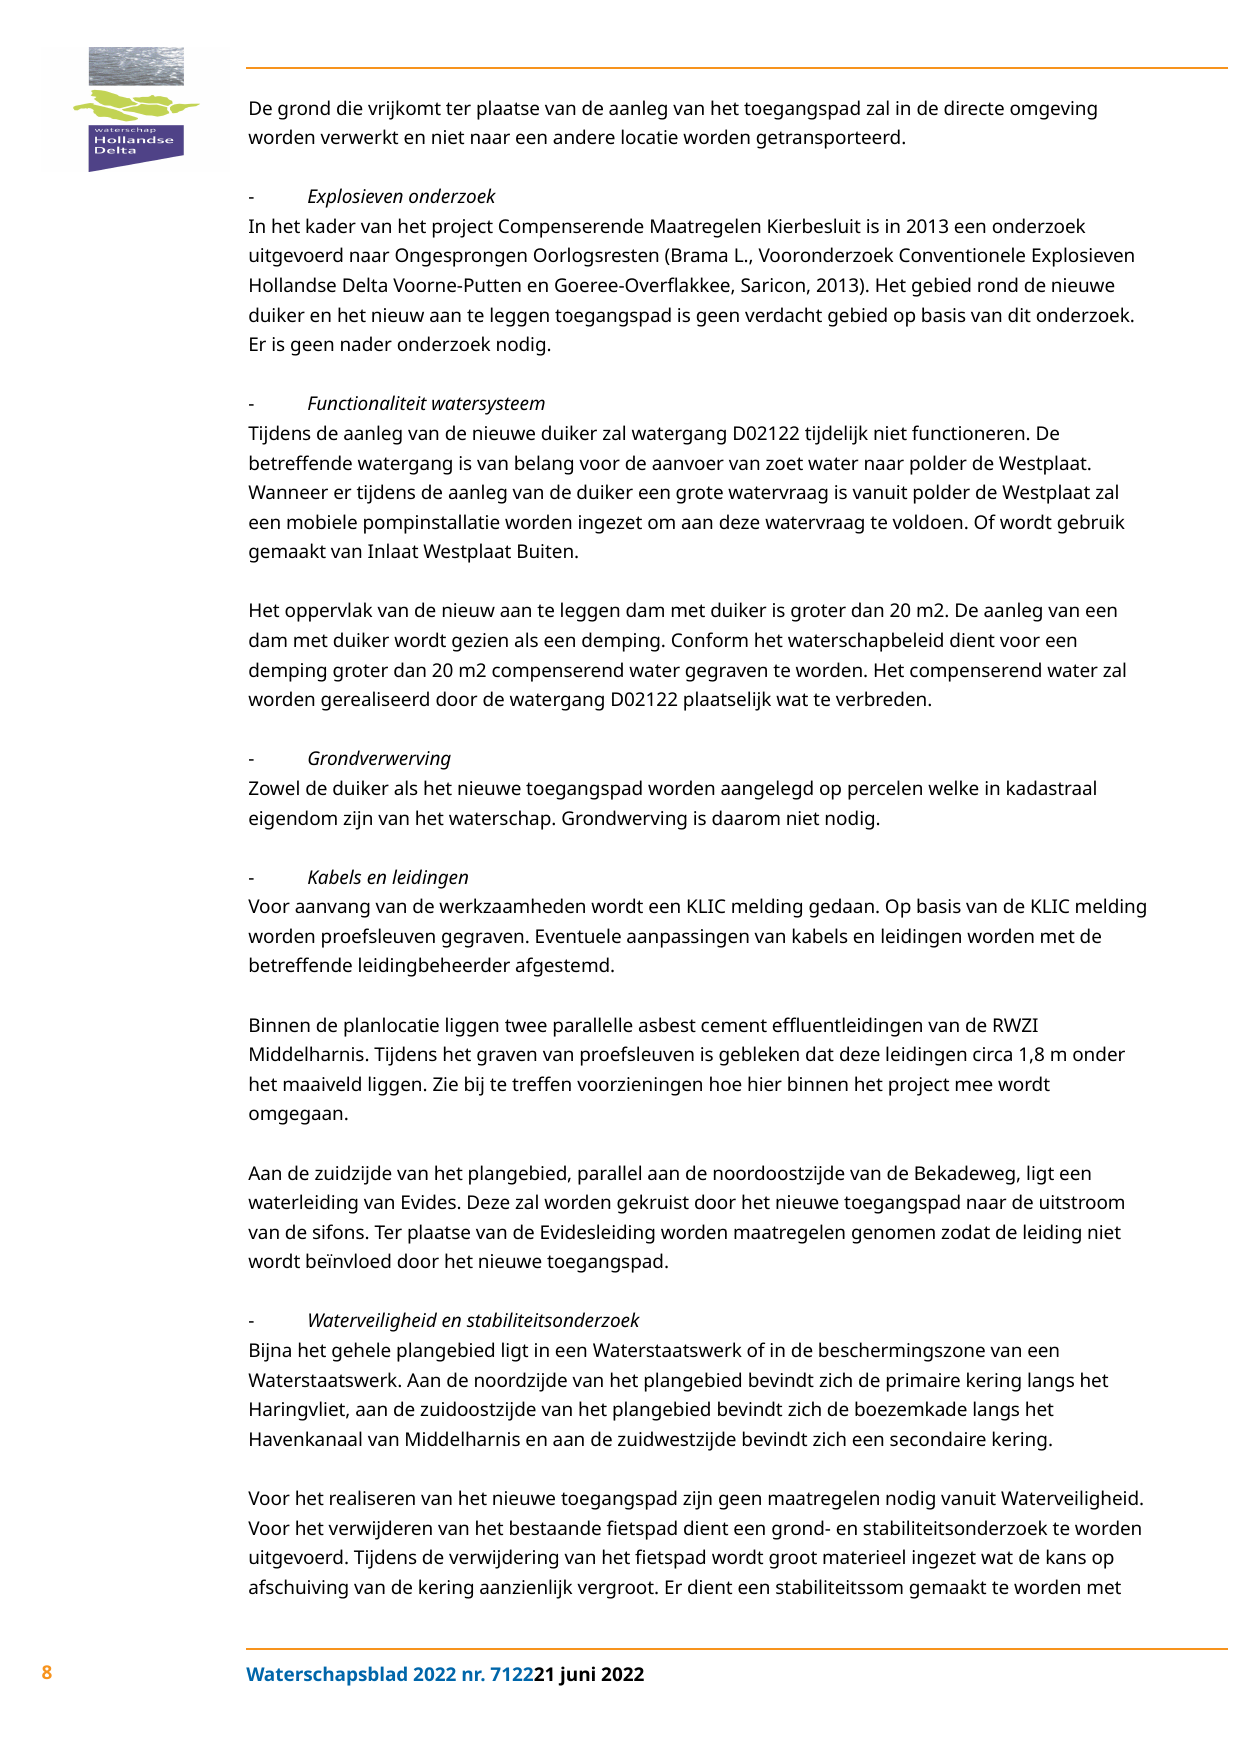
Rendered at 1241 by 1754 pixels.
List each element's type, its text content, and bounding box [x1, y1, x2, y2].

list Waterveiligheid en stabiliteitsonderzoek [248, 1308, 1152, 1333]
text Zowel de duiker als het nieuwe toegangspad worden aangelegd op percelen welke in kadastraal eigendom zijn van het waterschap. Grondwerving is daarom niet nodig. [248, 775, 1152, 831]
text Voor aanvang van de werkzaamheden wordt een KLIC melding gedaan. Op basis van de KLIC melding worden proefsleuven gegraven. Eventuele aanpassingen van kabels en leidingen worden met de betreffende leidingbeheerder afgestemd. [248, 893, 1152, 978]
text Binnen de planlocatie liggen twee parallelle asbest cement effluentleidingen van de RWZI Middelharnis. Tijdens het graven van proefsleuven is gebleken dat deze leidingen circa 1,8 m onder het maaiveld liggen. Zie bij te treffen voorzieningen hoe hier binnen het project mee wordt omgegaan. [248, 1012, 1152, 1126]
list Explosieven onderzoek [248, 183, 1152, 209]
text In het kader van het project Compenserende Maatregelen Kierbesluit is in 2013 een onderzoek uitgevoerd naar Ongesprongen Oorlogsresten (Brama L., Vooronderzoek Conventionele Explosieven Hollandse Delta Voorne-Putten en Goeree-Overflakkee, Saricon, 2013). Het gebied rond de nieuwe duiker en het nieuw aan te leggen toegangspad is geen verdacht gebied op basis van dit onderzoek. Er is geen nader onderzoek nodig. [248, 213, 1152, 357]
list Kabels en leidingen [248, 864, 1152, 890]
text Tijdens de aanleg van de nieuwe duiker zal watergang D02122 tijdelijk niet functioneren. De betreffende watergang is van belang voor de aanvoer van zoet water naar polder de Westplaat. Wanneer er tijdens de aanleg van de duiker een grote watervraag is vanuit polder de Westplaat zal een mobiele pompinstallatie worden ingezet om aan deze watervraag te voldoen. Of wordt gebruik gemaakt van Inlaat Westplaat Buiten. [248, 420, 1152, 564]
text De grond die vrijkomt ter plaatse van de aanleg van het toegangspad zal in de directe omgeving worden verwerkt en niet naar een andere locatie worden getransporteerd. [248, 95, 1152, 150]
list Functionaliteit watersysteem [248, 391, 1152, 416]
text Bijna het gehele plangebied ligt in een Waterstaatswerk of in de beschermingszone van een Waterstaatswerk. Aan de noordzijde van het plangebied bevindt zich de primaire kering langs het Haringvliet, aan de zuidoostzijde van het plangebied bevindt zich de boezemkade langs het Havenkanaal van Middelharnis en aan de zuidwestzijde bevindt zich een secondaire kering. [248, 1337, 1152, 1452]
list Grondverwerving [248, 746, 1152, 771]
text Het oppervlak van de nieuw aan te leggen dam met duiker is groter dan 20 m2. De aanleg van een dam met duiker wordt gezien als een demping. Conform het waterschapbeleid dient voor een demping groter dan 20 m2 compenserend water gegraven te worden. Het compenserend water zal worden gerealiseerd door de watergang D02122 plaatselijk wat te verbreden. [248, 598, 1152, 712]
text Voor het realiseren van het nieuwe toegangspad zijn geen maatregelen nodig vanuit Waterveiligheid. Voor het verwijderen van het bestaande fietspad dient een grond- en stabiliteitsonderzoek te worden uitgevoerd. Tijdens de verwijdering van het fietspad wordt groot materieel ingezet wat de kans op afschuiving van de kering aanzienlijk vergroot. Er dient een stabiliteitssom gemaakt te worden met [248, 1485, 1152, 1600]
text Aan de zuidzijde van het plangebied, parallel aan de noordoostzijde van de Bekadeweg, ligt een waterleiding van Evides. Deze zal worden gekruist door het nieuwe toegangspad naar de uitstroom van de sifons. Ter plaatse van de Evidesleiding worden maatregelen genomen zodat de leiding niet wordt beïnvloed door het nieuwe toegangspad. [248, 1160, 1152, 1274]
picture [41, 47, 231, 172]
